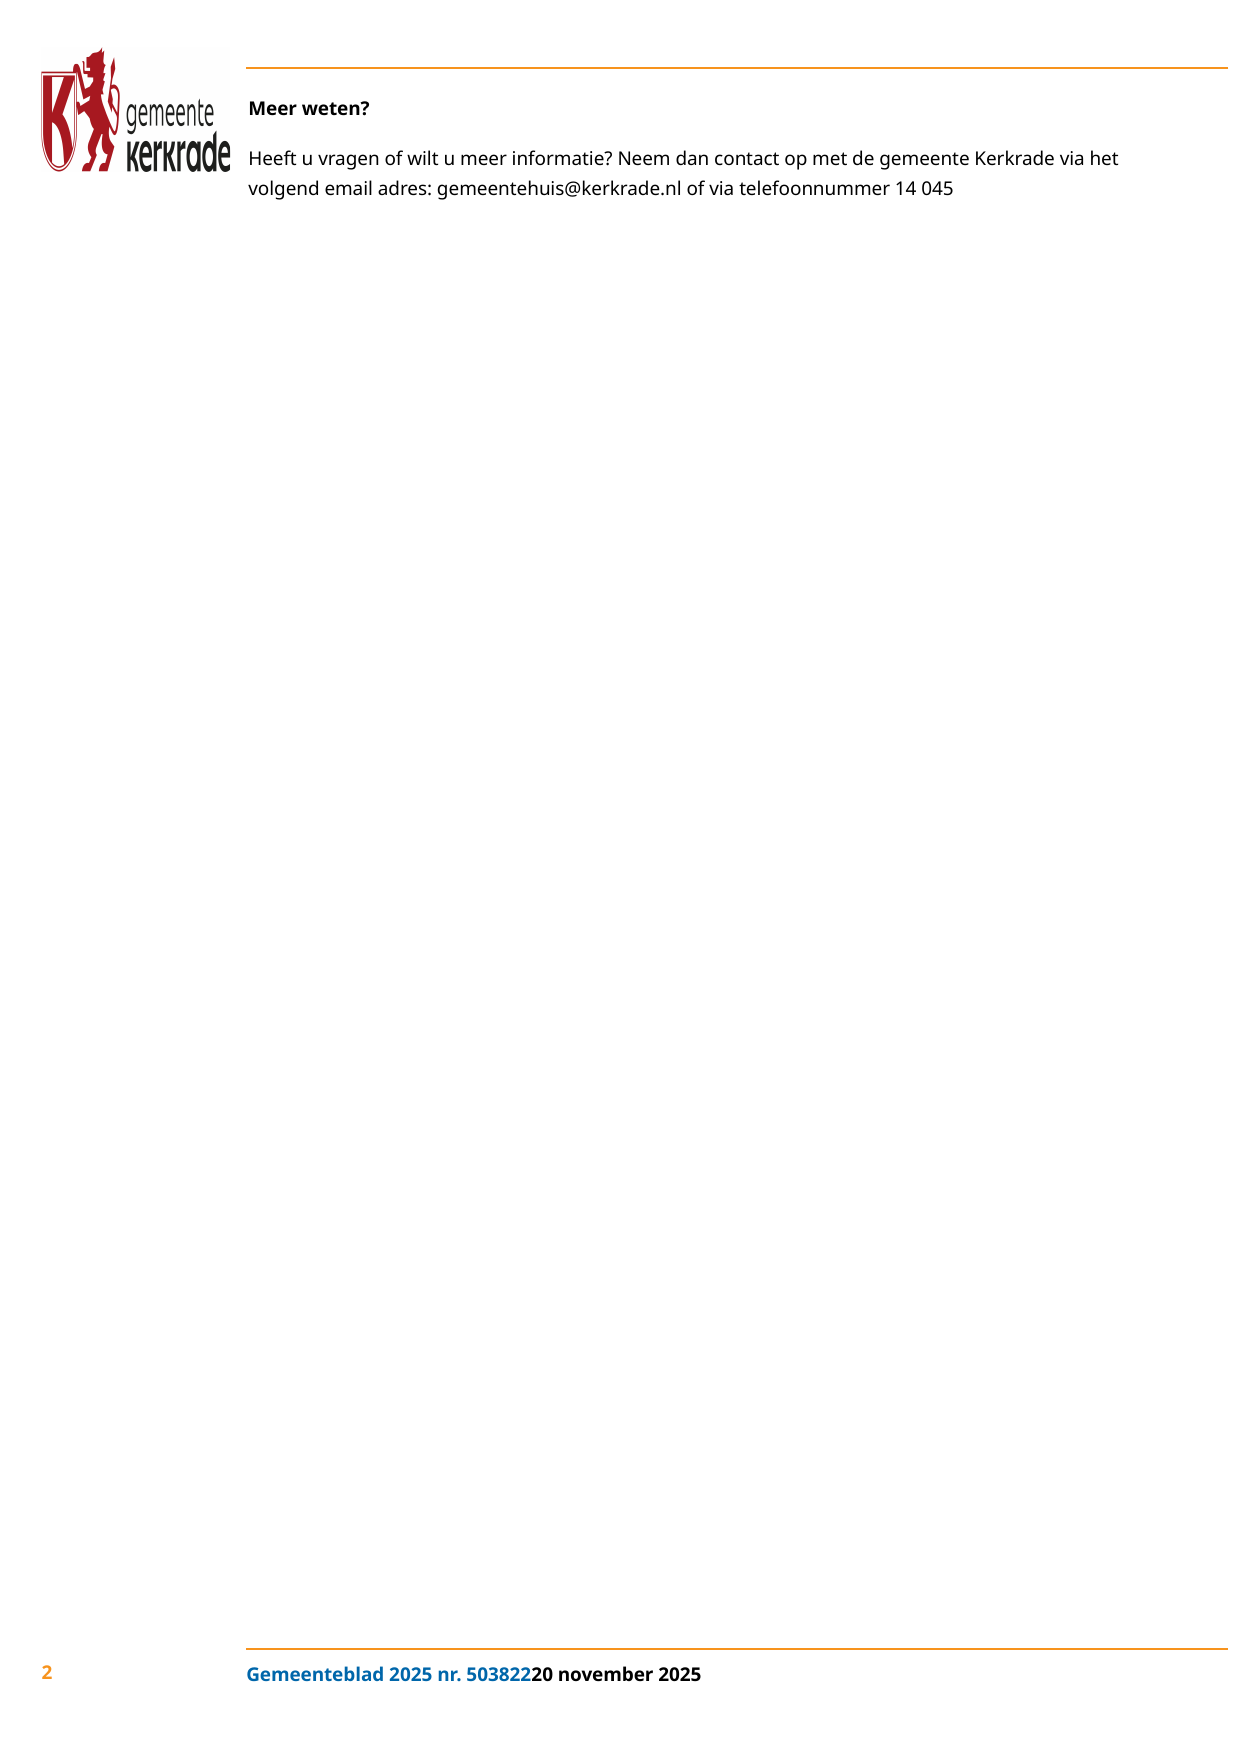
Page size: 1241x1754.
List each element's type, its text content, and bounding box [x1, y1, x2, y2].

text Meer weten? [248, 95, 1152, 121]
text Heeft u vragen of wilt u meer informatie? Neem dan contact op met de gemeente Kerkrade via het volgend email adres: gemeentehuis@kerkrade.nl of via telefoonnummer 14 045 [248, 145, 1152, 201]
picture [41, 47, 231, 172]
